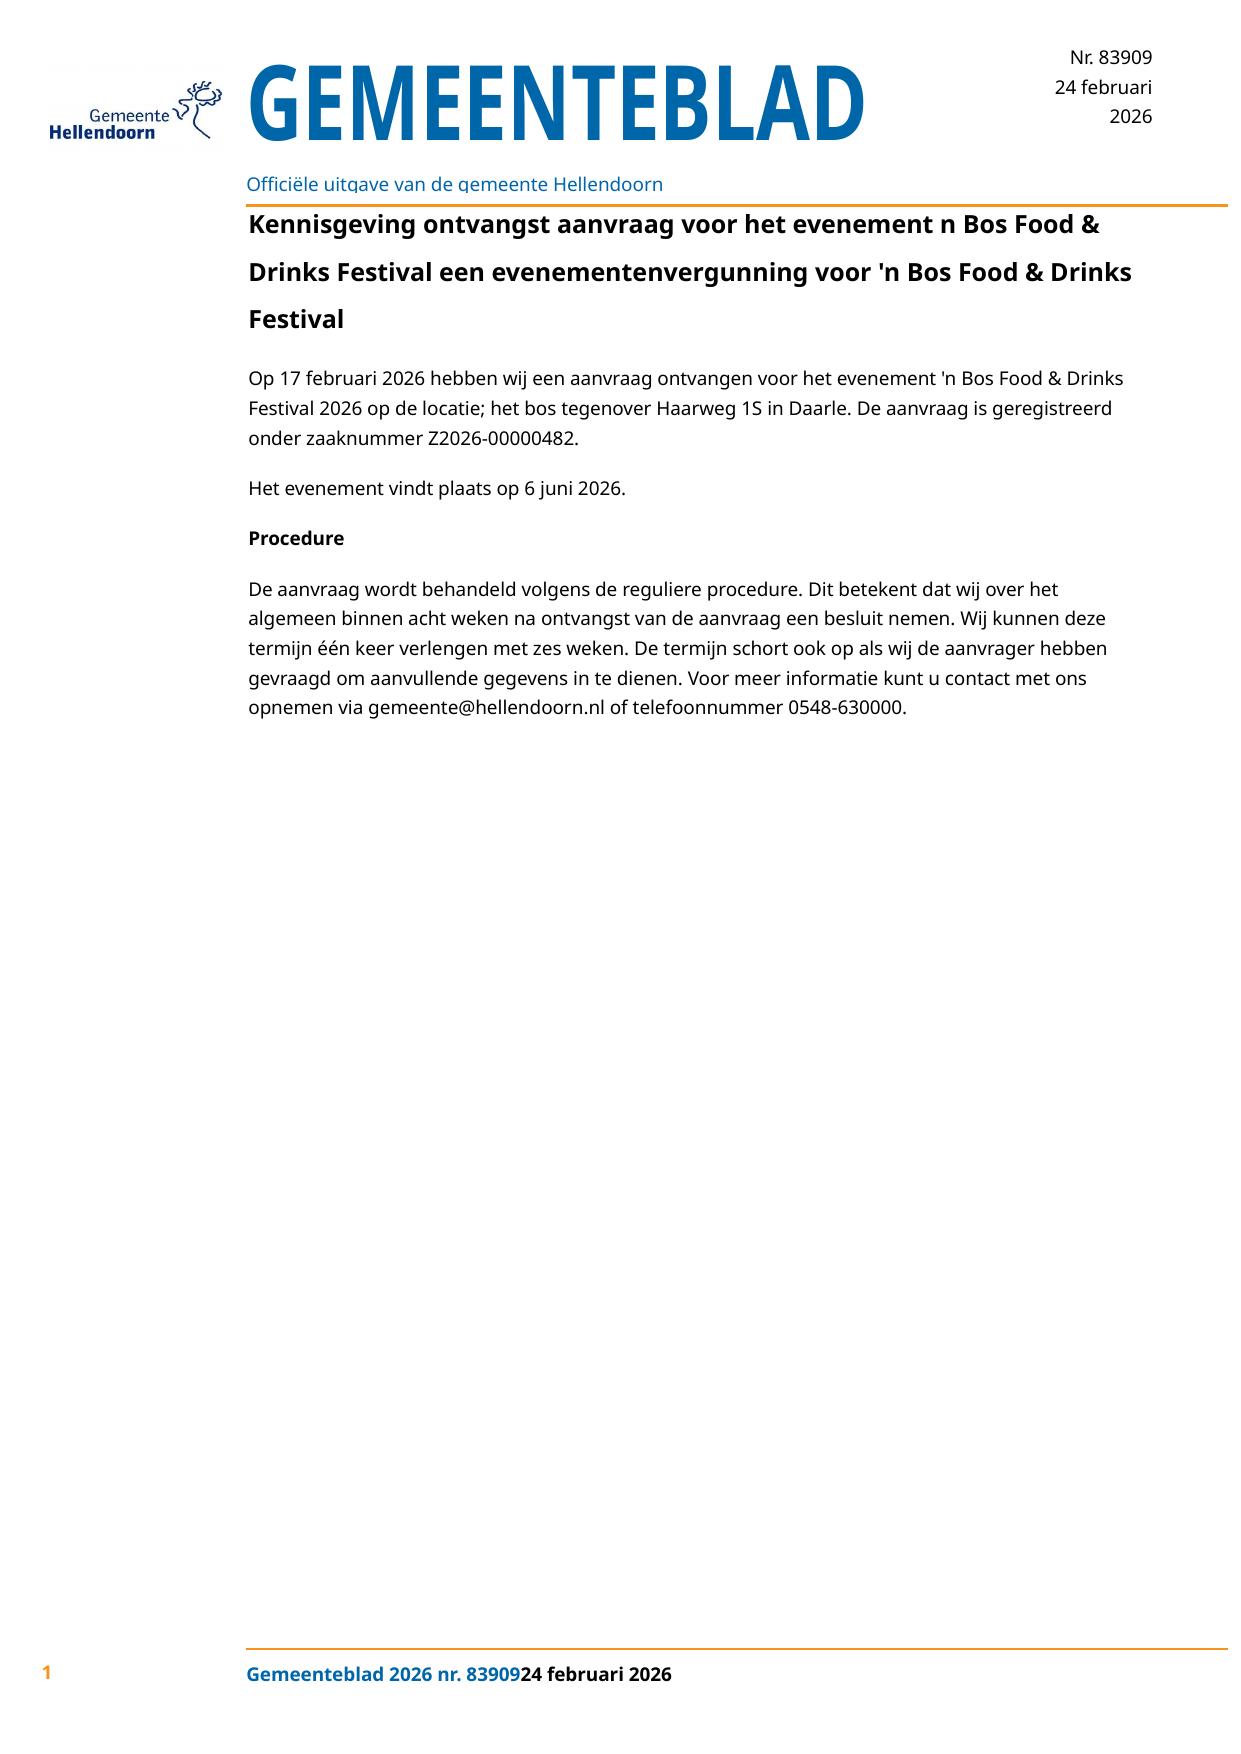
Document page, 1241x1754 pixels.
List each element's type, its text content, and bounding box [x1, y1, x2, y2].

text Procedure [248, 526, 1152, 551]
text Kennisgeving ontvangst aanvraag voor het evenement n Bos Food & Drinks Festival een evenementenvergunning voor 'n Bos Food & Drinks Festival [248, 207, 1152, 336]
text Op 17 februari 2026 hebben wij een aanvraag ontvangen voor het evenement 'n Bos Food & Drinks Festival 2026 op de locatie; het bos tegenover Haarweg 1S in Daarle. De aanvraag is geregistreerd onder zaaknummer Z2026-00000482. [248, 366, 1152, 450]
text Het evenement vindt plaats op 6 juni 2026. [248, 475, 1152, 501]
text De aanvraag wordt behandeld volgens de reguliere procedure. Dit betekent dat wij over het algemeen binnen acht weken na ontvangst van de aanvraag een besluit nemen. Wij kunnen deze termijn één keer verlengen met zes weken. De termijn schort ook op als wij de aanvrager hebben gevraagd om aanvullende gegevens in te dienen. Voor meer informatie kunt u contact met ons opnemen via gemeente@hellendoorn.nl of telefoonnummer 0548-630000. [248, 576, 1152, 720]
picture [41, 47, 231, 172]
